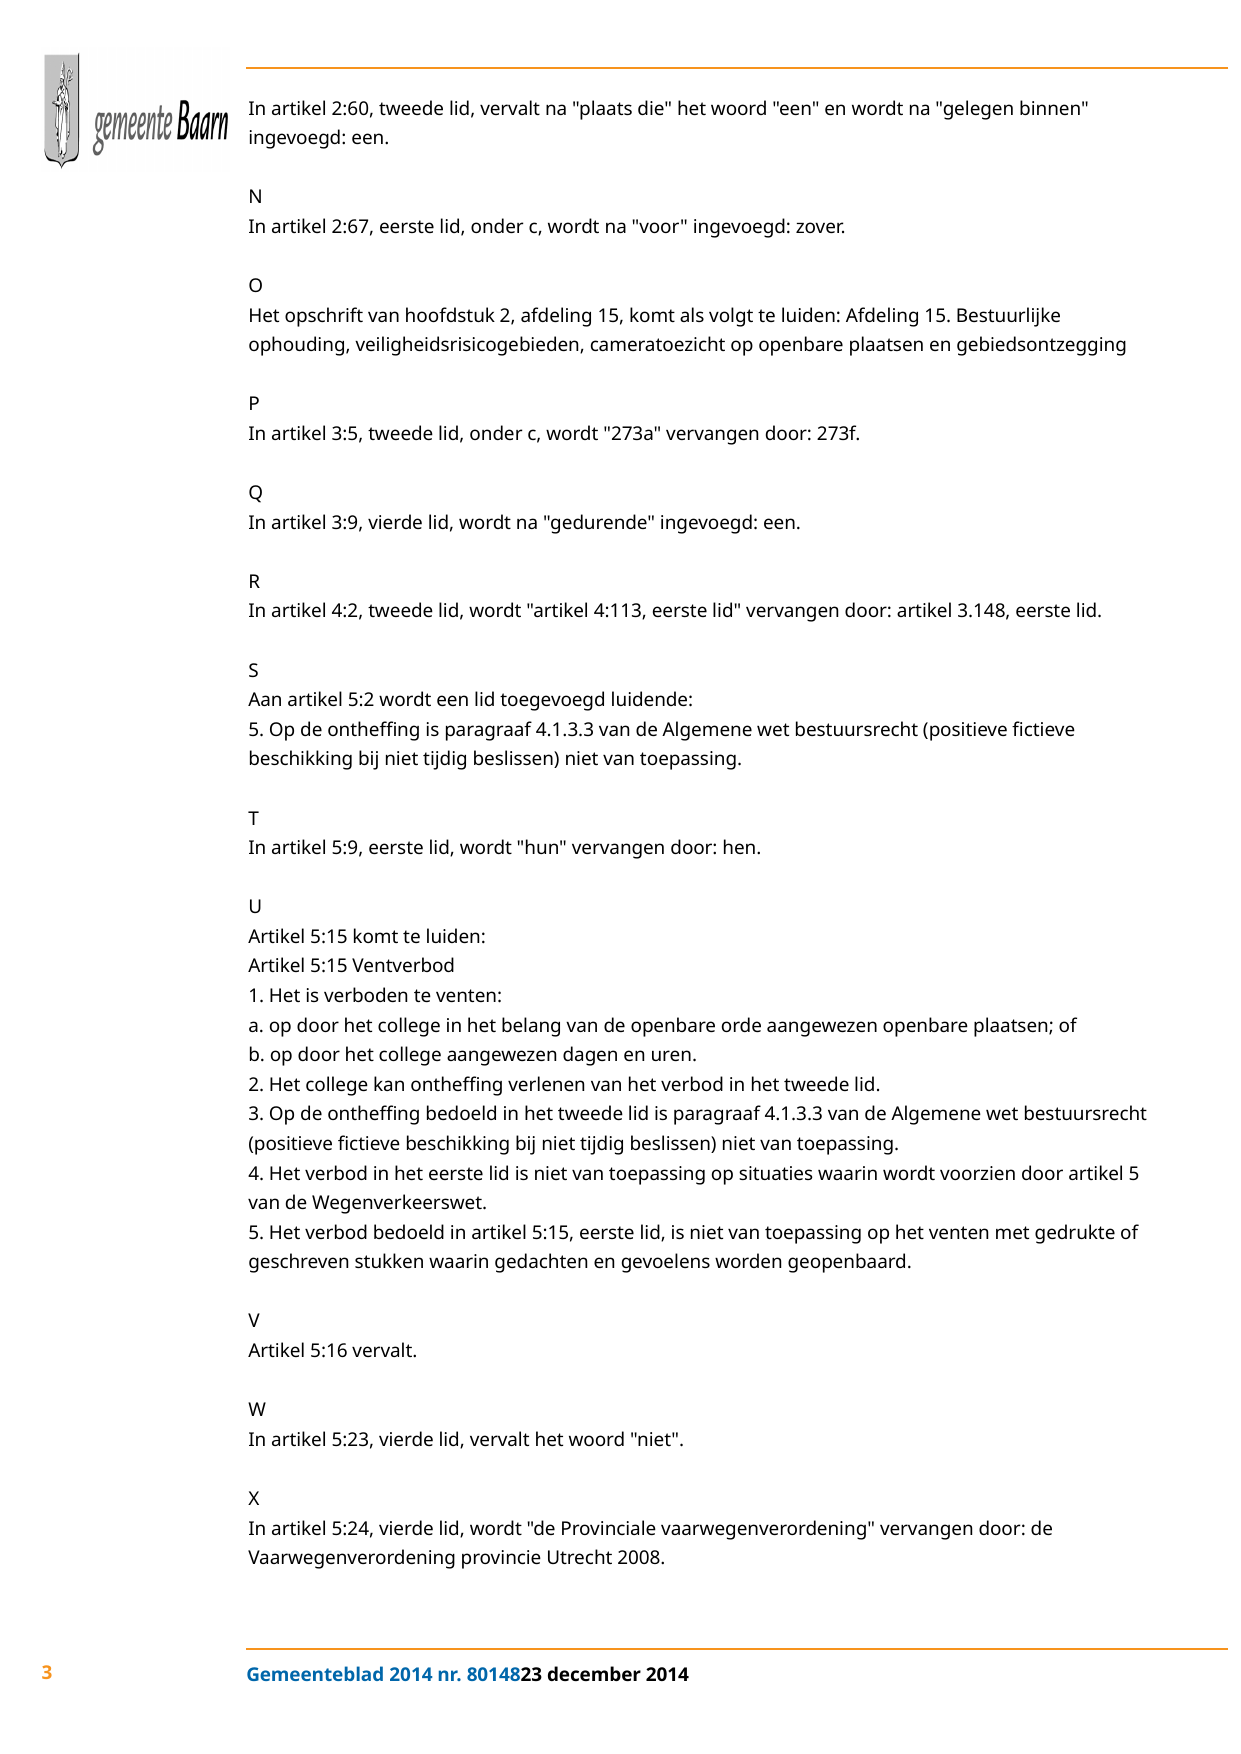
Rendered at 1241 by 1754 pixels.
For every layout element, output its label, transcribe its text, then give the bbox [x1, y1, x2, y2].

text U [248, 893, 1152, 919]
text 2. Het college kan ontheffing verlenen van het verbod in het tweede lid. [248, 1071, 1152, 1097]
text 4. Het verbod in het eerste lid is niet van toepassing op situaties waarin wordt voorzien door artikel 5 van de Wegenverkeerswet. [248, 1160, 1152, 1215]
text Het opschrift van hoofdstuk 2, afdeling 15, komt als volgt te luiden: Afdeling 15. Bestuurlijke ophouding, veiligheidsrisicogebieden, cameratoezicht op openbare plaatsen en gebiedsontzegging [248, 302, 1152, 357]
text N [248, 183, 1152, 209]
text 3. Op de ontheffing bedoeld in het tweede lid is paragraaf 4.1.3.3 van de Algemene wet bestuursrecht (positieve fictieve beschikking bij niet tijdig beslissen) niet van toepassing. [248, 1101, 1152, 1156]
text In artikel 4:2, tweede lid, wordt "artikel 4:113, eerste lid" vervangen door: artikel 3.148, eerste lid. [248, 598, 1152, 623]
text In artikel 3:5, tweede lid, onder c, wordt "273a" vervangen door: 273f. [248, 420, 1152, 446]
text In artikel 5:24, vierde lid, wordt "de Provinciale vaarwegenverordening" vervangen door: de Vaarwegenverordening provincie Utrecht 2008. [248, 1515, 1152, 1570]
text O [248, 272, 1152, 298]
text Artikel 5:15 Ventverbod [248, 953, 1152, 978]
text Aan artikel 5:2 wordt een lid toegevoegd luidende: [248, 686, 1152, 712]
text In artikel 2:60, tweede lid, vervalt na "plaats die" het woord "een" en wordt na "gelegen binnen" ingevoegd: een. [248, 95, 1152, 150]
text T [248, 805, 1152, 831]
text In artikel 3:9, vierde lid, wordt na "gedurende" ingevoegd: een. [248, 509, 1152, 535]
text Artikel 5:16 vervalt. [248, 1337, 1152, 1363]
text b. op door het college aangewezen dagen en uren. [248, 1041, 1152, 1067]
text In artikel 2:67, eerste lid, onder c, wordt na "voor" ingevoegd: zover. [248, 213, 1152, 239]
text V [248, 1308, 1152, 1333]
picture [41, 47, 231, 172]
text 1. Het is verboden te venten: [248, 982, 1152, 1008]
text 5. Het verbod bedoeld in artikel 5:15, eerste lid, is niet van toepassing op het venten met gedrukte of geschreven stukken waarin gedachten en gevoelens worden geopenbaard. [248, 1219, 1152, 1274]
text a. op door het college in het belang van de openbare orde aangewezen openbare plaatsen; of [248, 1012, 1152, 1038]
text Artikel 5:15 komt te luiden: [248, 923, 1152, 949]
text X [248, 1485, 1152, 1511]
text Q [248, 479, 1152, 505]
text W [248, 1396, 1152, 1422]
text S [248, 657, 1152, 683]
text P [248, 391, 1152, 416]
text R [248, 568, 1152, 594]
text In artikel 5:9, eerste lid, wordt "hun" vervangen door: hen. [248, 834, 1152, 860]
text 5. Op de ontheffing is paragraaf 4.1.3.3 van de Algemene wet bestuursrecht (positieve fictieve beschikking bij niet tijdig beslissen) niet van toepassing. [248, 716, 1152, 771]
text In artikel 5:23, vierde lid, vervalt het woord "niet". [248, 1426, 1152, 1452]
